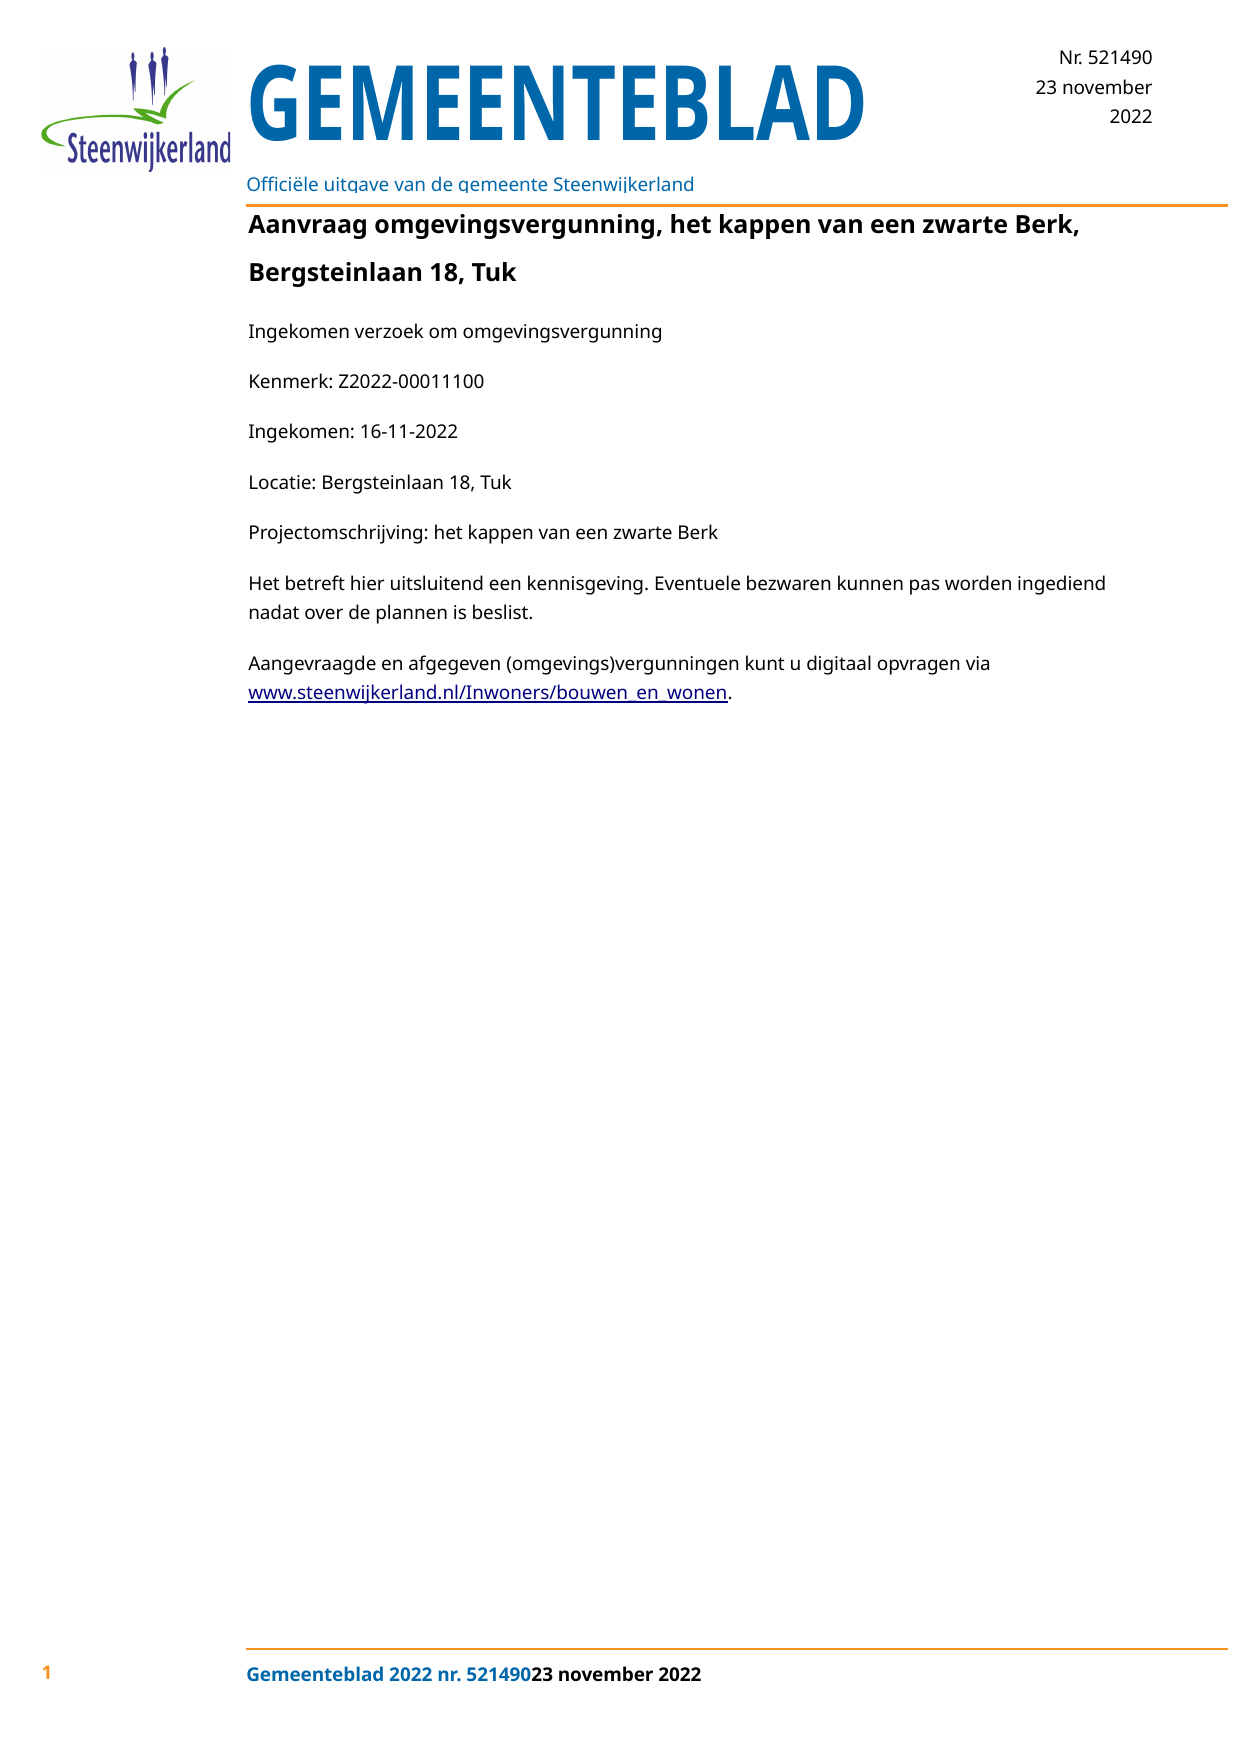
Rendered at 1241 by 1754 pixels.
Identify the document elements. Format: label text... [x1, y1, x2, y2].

text Projectomschrijving: het kappen van een zwarte Berk [248, 519, 1152, 545]
picture [41, 47, 231, 172]
text Het betreft hier uitsluitend een kennisgeving. Eventuele bezwaren kunnen pas worden ingediend nadat over de plannen is beslist. [248, 570, 1152, 625]
text Locatie: Bergsteinlaan 18, Tuk [248, 469, 1152, 495]
text Ingekomen verzoek om omgevingsvergunning [248, 318, 1152, 344]
text Aanvraag omgevingsvergunning, het kappen van een zwarte Berk, Bergsteinlaan 18, Tuk [248, 207, 1152, 288]
text Ingekomen: 16-11-2022 [248, 419, 1152, 444]
text Kenmerk: Z2022-00011100 [248, 368, 1152, 394]
text Aangevraagde en afgegeven (omgevings)vergunningen kunt u digitaal opvragen via www.steenwijkerland.nl/Inwoners/bouwen_en_wonen. [248, 650, 1152, 705]
